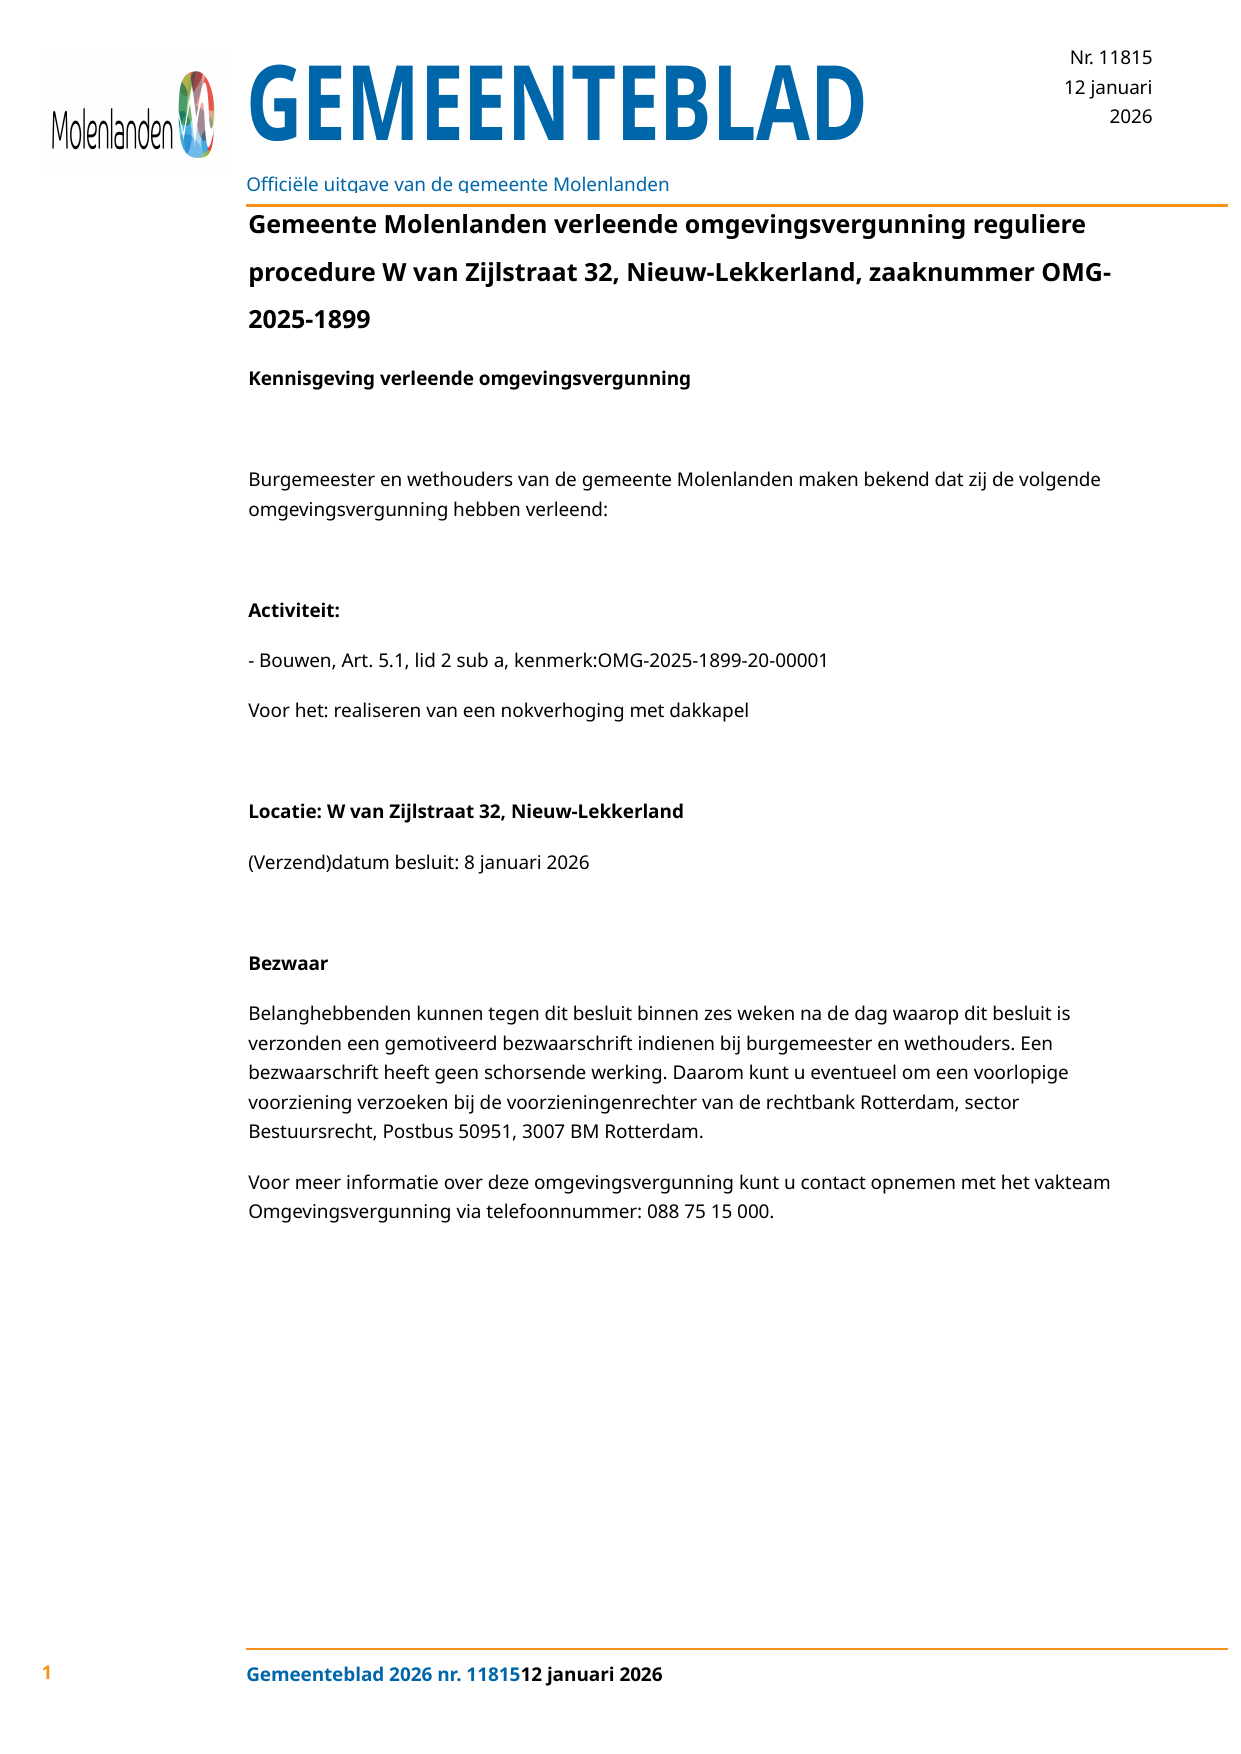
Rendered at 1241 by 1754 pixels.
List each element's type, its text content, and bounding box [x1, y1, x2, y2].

text (Verzend)datum besluit: 8 januari 2026 [248, 849, 1152, 874]
text Gemeente Molenlanden verleende omgevingsvergunning reguliere procedure W van Zijlstraat 32, Nieuw-Lekkerland, zaaknummer OMG-2025-1899 [248, 207, 1152, 336]
text Belanghebbenden kunnen tegen dit besluit binnen zes weken na de dag waarop dit besluit is verzonden een gemotiveerd bezwaarschrift indienen bij burgemeester en wethouders. Een bezwaarschrift heeft geen schorsende werking. Daarom kunt u eventueel om een voorlopige voorziening verzoeken bij de voorzieningenrechter van de rechtbank Rotterdam, sector Bestuursrecht, Postbus 50951, 3007 BM Rotterdam. [248, 1000, 1152, 1144]
text Voor het: realiseren van een nokverhoging met dakkapel [248, 698, 1152, 723]
text Locatie: W van Zijlstraat 32, Nieuw-Lekkerland [248, 798, 1152, 824]
text Activiteit: [248, 597, 1152, 622]
picture [41, 47, 231, 172]
text - Bouwen, Art. 5.1, lid 2 sub a, kenmerk:OMG-2025-1899-20-00001 [248, 647, 1152, 673]
text Kennisgeving verleende omgevingsvergunning [248, 366, 1152, 391]
text Voor meer informatie over deze omgevingsvergunning kunt u contact opnemen met het vakteam Omgevingsvergunning via telefoonnummer: 088 75 15 000. [248, 1169, 1152, 1224]
text Bezwaar [248, 950, 1152, 975]
text Burgemeester en wethouders van de gemeente Molenlanden maken bekend dat zij de volgende omgevingsvergunning hebben verleend: [248, 466, 1152, 522]
